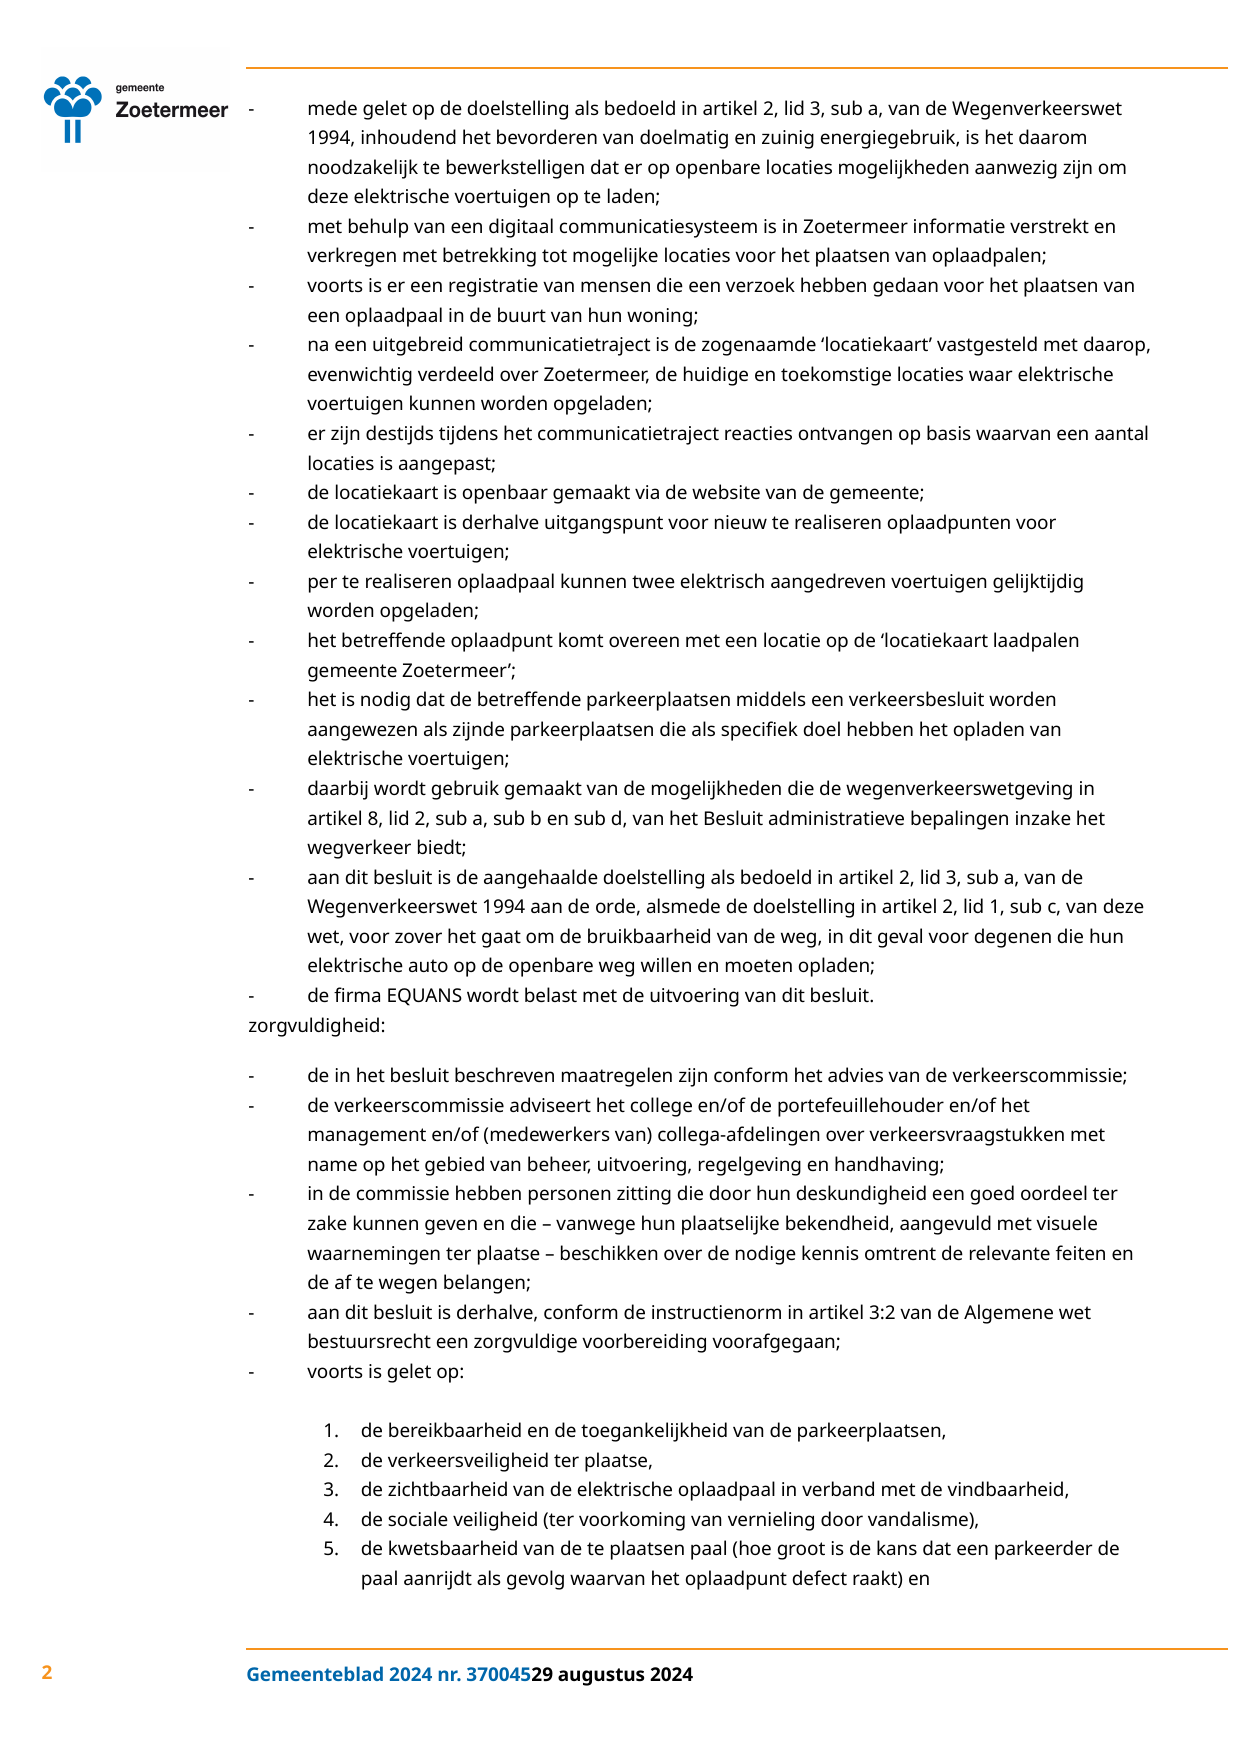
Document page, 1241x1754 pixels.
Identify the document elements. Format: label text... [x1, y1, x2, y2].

list het betreffende oplaadpunt komt overeen met een locatie op de ‘locatiekaart laadpalen gemeente Zoetermeer’; [248, 627, 1152, 683]
list de sociale veiligheid (ter voorkoming van vernieling door vandalisme), [323, 1506, 1152, 1532]
list aan dit besluit is de aangehaalde doelstelling als bedoeld in artikel 2, lid 3, sub a, van de Wegenverkeerswet 1994 aan de orde, alsmede de doelstelling in artikel 2, lid 1, sub c, van deze wet, voor zover het gaat om de bruikbaarheid van de weg, in dit geval voor degenen die hun elektrische auto op de openbare weg willen en moeten opladen; [248, 864, 1152, 978]
list in de commissie hebben personen zitting die door hun deskundigheid een goed oordeel ter zake kunnen geven en die – vanwege hun plaatselijke bekendheid, aangevuld met visuele waarnemingen ter plaatse – beschikken over de nodige kennis omtrent de relevante feiten en de af te wegen belangen; [248, 1181, 1152, 1295]
list aan dit besluit is derhalve, conform de instructienorm in artikel 3:2 van de Algemene wet bestuursrecht een zorgvuldige voorbereiding voorafgegaan; [248, 1299, 1152, 1354]
list de locatiekaart is openbaar gemaakt via de website van de gemeente; [248, 479, 1152, 505]
list de locatiekaart is derhalve uitgangspunt voor nieuw te realiseren oplaadpunten voor elektrische voertuigen; [248, 509, 1152, 564]
list de verkeerscommissie adviseert het college en/of de portefeuillehouder en/of het management en/of (medewerkers van) collega-afdelingen over verkeersvraagstukken met name op het gebied van beheer, uitvoering, regelgeving en handhaving; [248, 1092, 1152, 1177]
list de zichtbaarheid van de elektrische oplaadpaal in verband met de vindbaarheid, [323, 1476, 1152, 1502]
picture [41, 47, 231, 172]
list mede gelet op de doelstelling als bedoeld in artikel 2, lid 3, sub a, van de Wegenverkeerswet 1994, inhoudend het bevorderen van doelmatig en zuinig energiegebruik, is het daarom noodzakelijk te bewerkstelligen dat er op openbare locaties mogelijkheden aanwezig zijn om deze elektrische voertuigen op te laden; [248, 95, 1152, 209]
list de bereikbaarheid en de toegankelijkheid van de parkeerplaatsen, [323, 1417, 1152, 1443]
list per te realiseren oplaadpaal kunnen twee elektrisch aangedreven voertuigen gelijktijdig worden opgeladen; [248, 568, 1152, 623]
list de firma EQUANS wordt belast met de uitvoering van dit besluit. [248, 982, 1152, 1008]
list voorts is gelet op: [248, 1358, 1152, 1384]
list de in het besluit beschreven maatregelen zijn conform het advies van de verkeerscommissie; [248, 1062, 1152, 1088]
list er zijn destijds tijdens het communicatietraject reacties ontvangen op basis waarvan een aantal locaties is aangepast; [248, 420, 1152, 476]
list voorts is er een registratie van mensen die een verzoek hebben gedaan voor het plaatsen van een oplaadpaal in de buurt van hun woning; [248, 272, 1152, 328]
list met behulp van een digitaal communicatiesysteem is in Zoetermeer informatie verstrekt en verkregen met betrekking tot mogelijke locaties voor het plaatsen van oplaadpalen; [248, 213, 1152, 268]
list na een uitgebreid communicatietraject is de zogenaamde ‘locatiekaart’ vastgesteld met daarop, evenwichtig verdeeld over Zoetermeer, de huidige en toekomstige locaties waar elektrische voertuigen kunnen worden opgeladen; [248, 331, 1152, 416]
list de kwetsbaarheid van de te plaatsen paal (hoe groot is de kans dat een parkeerder de paal aanrijdt als gevolg waarvan het oplaadpunt defect raakt) en [323, 1536, 1152, 1591]
text zorgvuldigheid: [248, 1012, 1152, 1038]
list de verkeersveiligheid ter plaatse, [323, 1447, 1152, 1473]
list daarbij wordt gebruik gemaakt van de mogelijkheden die de wegenverkeerswetgeving in artikel 8, lid 2, sub a, sub b en sub d, van het Besluit administratieve bepalingen inzake het wegverkeer biedt; [248, 775, 1152, 860]
list het is nodig dat de betreffende parkeerplaatsen middels een verkeersbesluit worden aangewezen als zijnde parkeerplaatsen die als specifiek doel hebben het opladen van elektrische voertuigen; [248, 686, 1152, 771]
